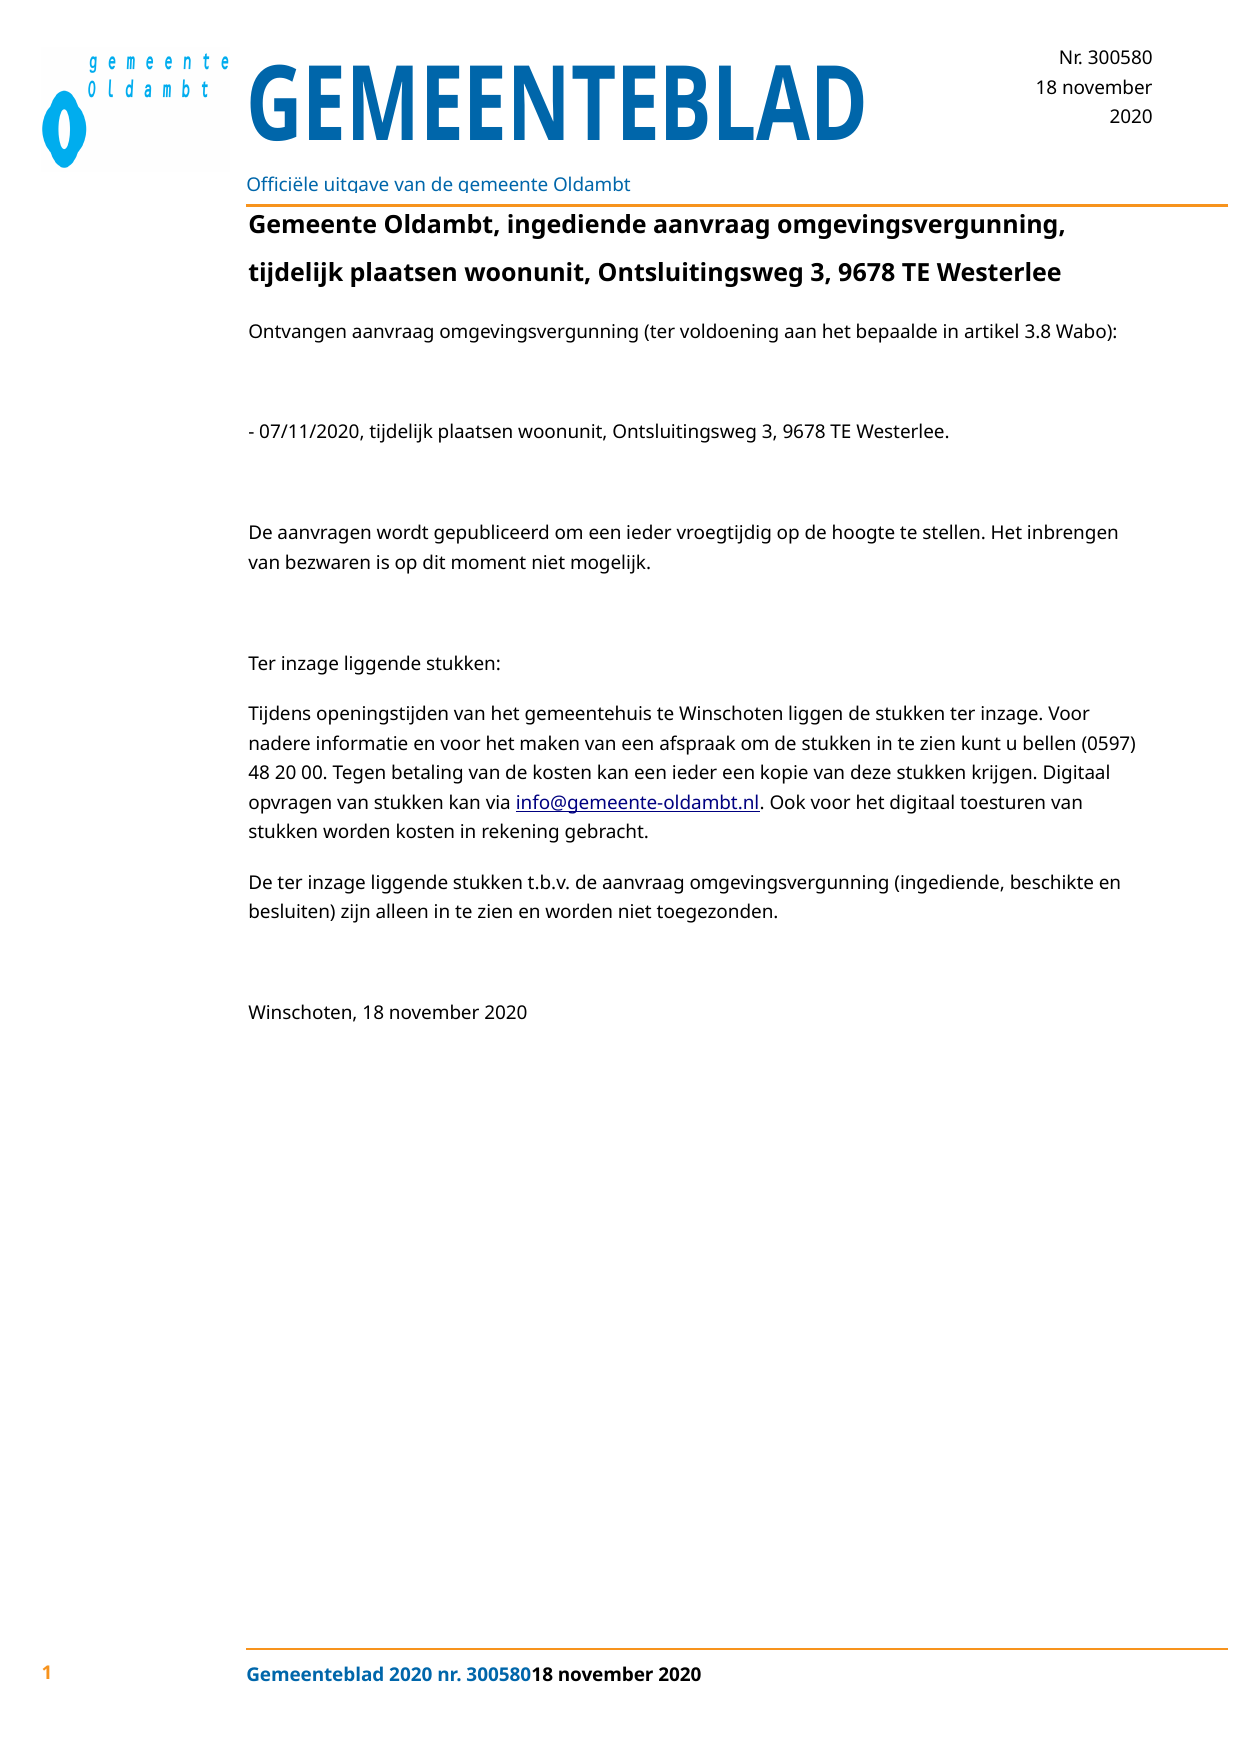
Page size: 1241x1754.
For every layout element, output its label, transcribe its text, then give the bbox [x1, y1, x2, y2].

picture [41, 47, 231, 172]
text Ter inzage liggende stukken: [248, 650, 1152, 676]
text De ter inzage liggende stukken t.b.v. de aanvraag omgevingsvergunning (ingediende, beschikte en besluiten) zijn alleen in te zien en worden niet toegezonden. [248, 869, 1152, 924]
text Ontvangen aanvraag omgevingsvergunning (ter voldoening aan het bepaalde in artikel 3.8 Wabo): [248, 318, 1152, 344]
text - 07/11/2020, tijdelijk plaatsen woonunit, Ontsluitingsweg 3, 9678 TE Westerlee. [248, 419, 1152, 444]
text Gemeente Oldambt, ingediende aanvraag omgevingsvergunning, tijdelijk plaatsen woonunit, Ontsluitingsweg 3, 9678 TE Westerlee [248, 207, 1152, 288]
text De aanvragen wordt gepubliceerd om een ieder vroegtijdig op de hoogte te stellen. Het inbrengen van bezwaren is op dit moment niet mogelijk. [248, 519, 1152, 575]
text Tijdens openingstijden van het gemeentehuis te Winschoten liggen de stukken ter inzage. Voor nadere informatie en voor het maken van een afspraak om de stukken in te zien kunt u bellen (0597) 48 20 00. Tegen betaling van de kosten kan een ieder een kopie van deze stukken krijgen. Digitaal opvragen van stukken kan via info@gemeente-oldambt.nl. Ook voor het digitaal toesturen van stukken worden kosten in rekening gebracht. [248, 700, 1152, 844]
text Winschoten, 18 november 2020 [248, 999, 1152, 1025]
